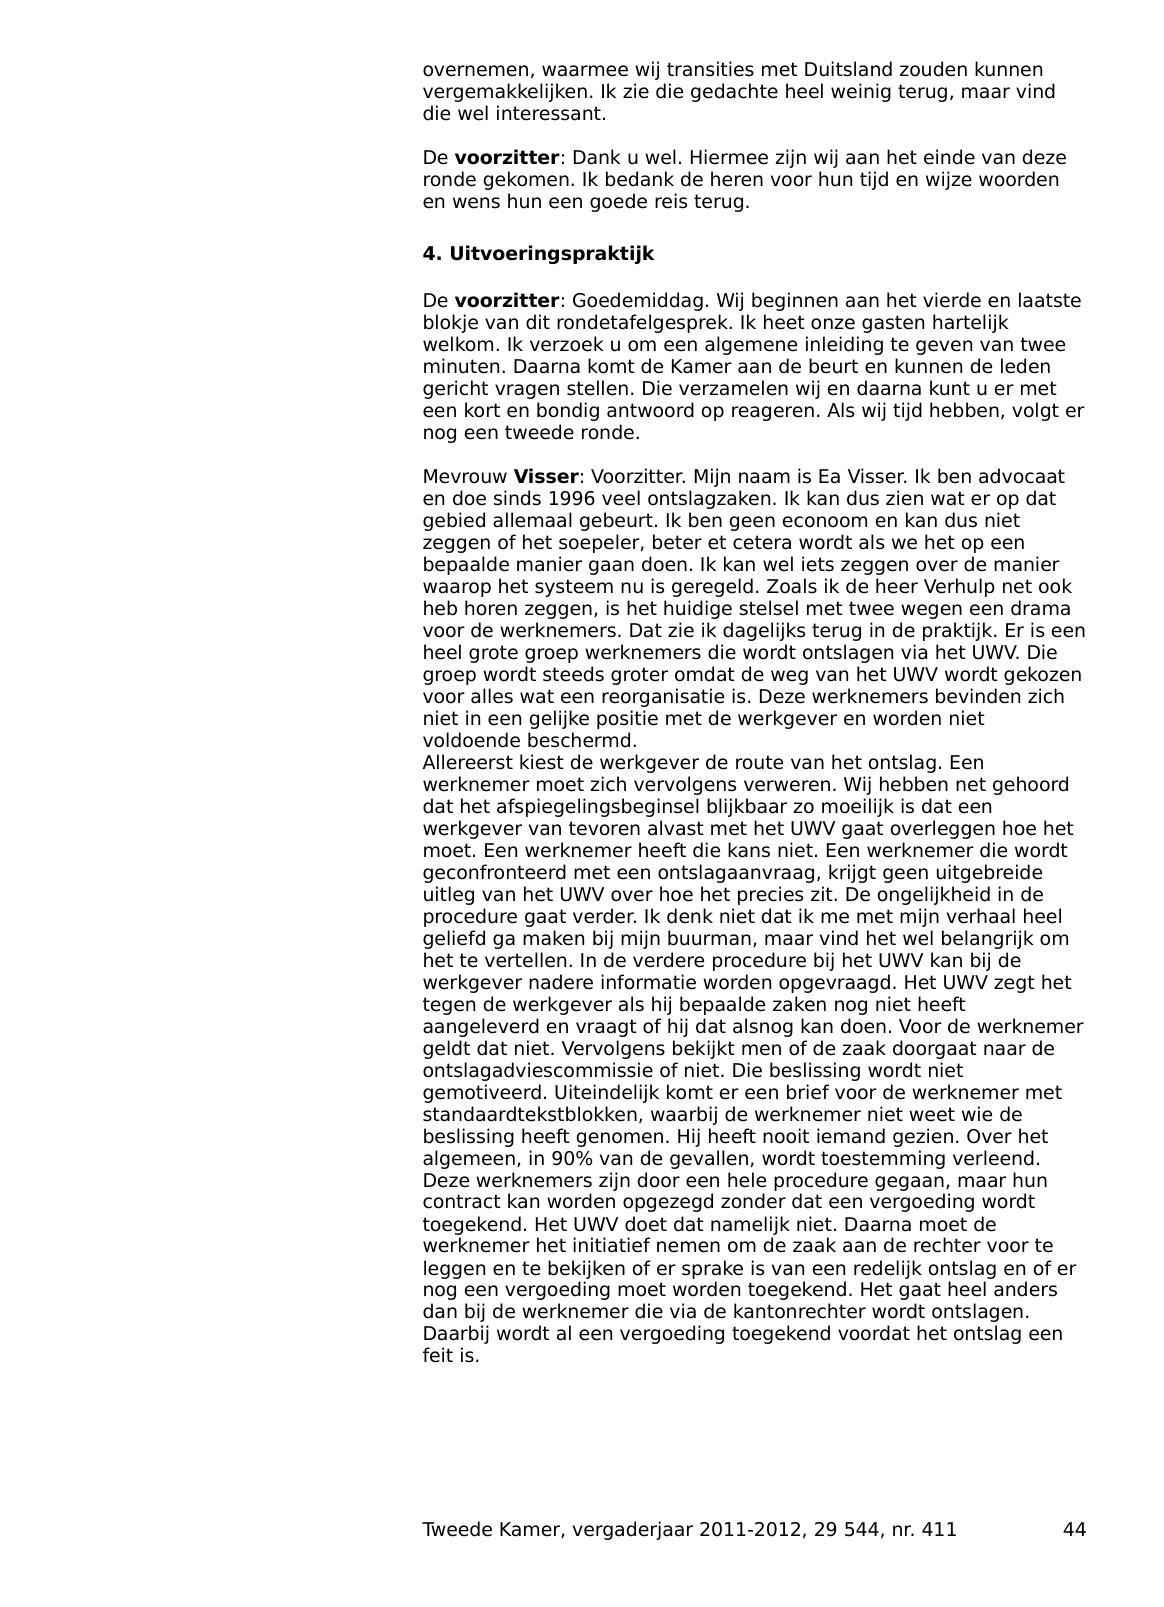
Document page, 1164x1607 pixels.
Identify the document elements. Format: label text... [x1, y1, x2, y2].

text De voorzitter: Goedemiddag. Wij beginnen aan het vierde en laatste blokje van dit rondetafelgesprek. Ik heet onze gasten hartelijk welkom. Ik verzoek u om een algemene inleiding te geven van twee minuten. Daarna komt de Kamer aan de beurt en kunnen de leden gericht vragen stellen. Die verzamelen wij en daarna kunt u er met een kort en bondig antwoord op reageren. Als wij tijd hebben, volgt er nog een tweede ronde. [422, 290, 1087, 444]
subtitle 4. Uitvoeringspraktijk [422, 243, 1087, 265]
text Mevrouw Visser: Voorzitter. Mijn naam is Ea Visser. Ik ben advocaat en doe sinds 1996 veel ontslagzaken. Ik kan dus zien wat er op dat gebied allemaal gebeurt. Ik ben geen econoom en kan dus niet zeggen of het soepeler, beter et cetera wordt als we het op een bepaalde manier gaan doen. Ik kan wel iets zeggen over de manier waarop het systeem nu is geregeld. Zoals ik de heer Verhulp net ook heb horen zeggen, is het huidige stelsel met twee wegen een drama voor de werknemers. Dat zie ik dagelijks terug in de praktijk. Er is een heel grote groep werknemers die wordt ontslagen via het UWV. Die groep wordt steeds groter omdat de weg van het UWV wordt gekozen voor alles wat een reorganisatie is. Deze werknemers bevinden zich niet in een gelijke positie met de werkgever en worden niet voldoende beschermd. [422, 466, 1087, 752]
text Deze werknemers zijn door een hele procedure gegaan, maar hun contract kan worden opgezegd zonder dat een vergoeding wordt toegekend. Het UWV doet dat namelijk niet. Daarna moet de werknemer het initiatief nemen om de zaak aan de rechter voor te leggen en te bekijken of er sprake is van een redelijk ontslag en of er nog een vergoeding moet worden toegekend. Het gaat heel anders dan bij de werknemer die via de kantonrechter wordt ontslagen. Daarbij wordt al een vergoeding toegekend voordat het ontslag een feit is. [422, 1169, 1087, 1367]
text Allereerst kiest de werkgever de route van het ontslag. Een werknemer moet zich vervolgens verweren. Wij hebben net gehoord dat het afspiegelingsbeginsel blijkbaar zo moeilijk is dat een werkgever van tevoren alvast met het UWV gaat overleggen hoe het moet. Een werknemer heeft die kans niet. Een werknemer die wordt geconfronteerd met een ontslagaanvraag, krijgt geen uitgebreide uitleg van het UWV over hoe het precies zit. De ongelijkheid in de procedure gaat verder. Ik denk niet dat ik me met mijn verhaal heel geliefd ga maken bij mijn buurman, maar vind het wel belangrijk om het te vertellen. In de verdere procedure bij het UWV kan bij de werkgever nadere informatie worden opgevraagd. Het UWV zegt het tegen de werkgever als hij bepaalde zaken nog niet heeft aangeleverd en vraagt of hij dat alsnog kan doen. Voor de werknemer geldt dat niet. Vervolgens bekijkt men of de zaak doorgaat naar de ontslagadviescommissie of niet. Die beslissing wordt niet gemotiveerd. Uiteindelijk komt er een brief voor de werknemer met standaardtekstblokken, waarbij de werknemer niet weet wie de beslissing heeft genomen. Hij heeft nooit iemand gezien. Over het algemeen, in 90% van de gevallen, wordt toestemming verleend. [422, 752, 1087, 1169]
text overnemen, waarmee wij transities met Duitsland zouden kunnen vergemakkelijken. Ik zie die gedachte heel weinig terug, maar vind die wel interessant. [422, 59, 1087, 125]
text De voorzitter: Dank u wel. Hiermee zijn wij aan het einde van deze ronde gekomen. Ik bedank de heren voor hun tijd en wijze woorden en wens hun een goede reis terug. [422, 147, 1087, 213]
